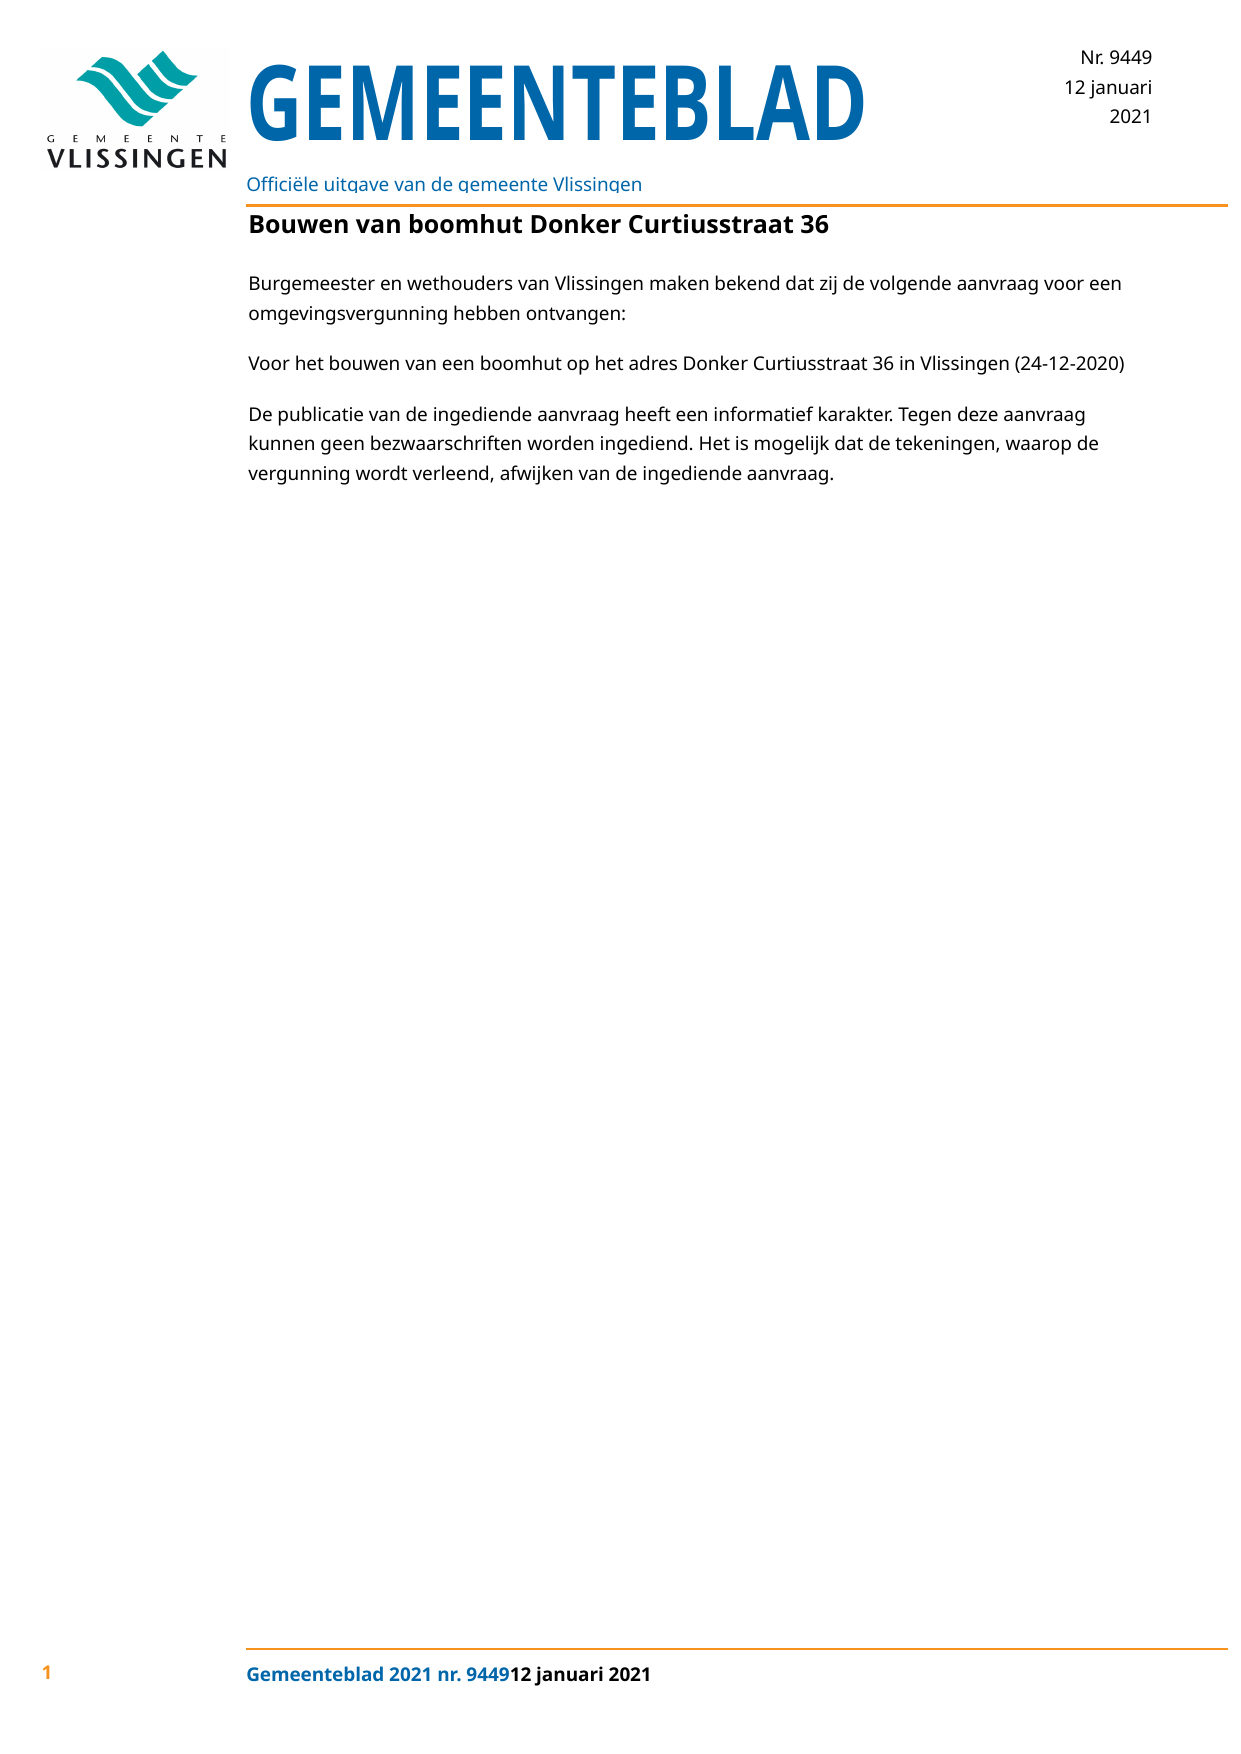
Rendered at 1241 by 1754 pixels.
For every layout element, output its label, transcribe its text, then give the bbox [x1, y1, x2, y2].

text De publicatie van de ingediende aanvraag heeft een informatief karakter. Tegen deze aanvraag kunnen geen bezwaarschriften worden ingediend. Het is mogelijk dat de tekeningen, waarop de vergunning wordt verleend, afwijken van de ingediende aanvraag. [248, 401, 1152, 486]
text Burgemeester en wethouders van Vlissingen maken bekend dat zij de volgende aanvraag voor een omgevingsvergunning hebben ontvangen: [248, 270, 1152, 326]
text Voor het bouwen van een boomhut op het adres Donker Curtiusstraat 36 in Vlissingen (24-12-2020) [248, 350, 1152, 376]
text Bouwen van boomhut Donker Curtiusstraat 36 [248, 207, 1152, 241]
picture [41, 47, 231, 172]
